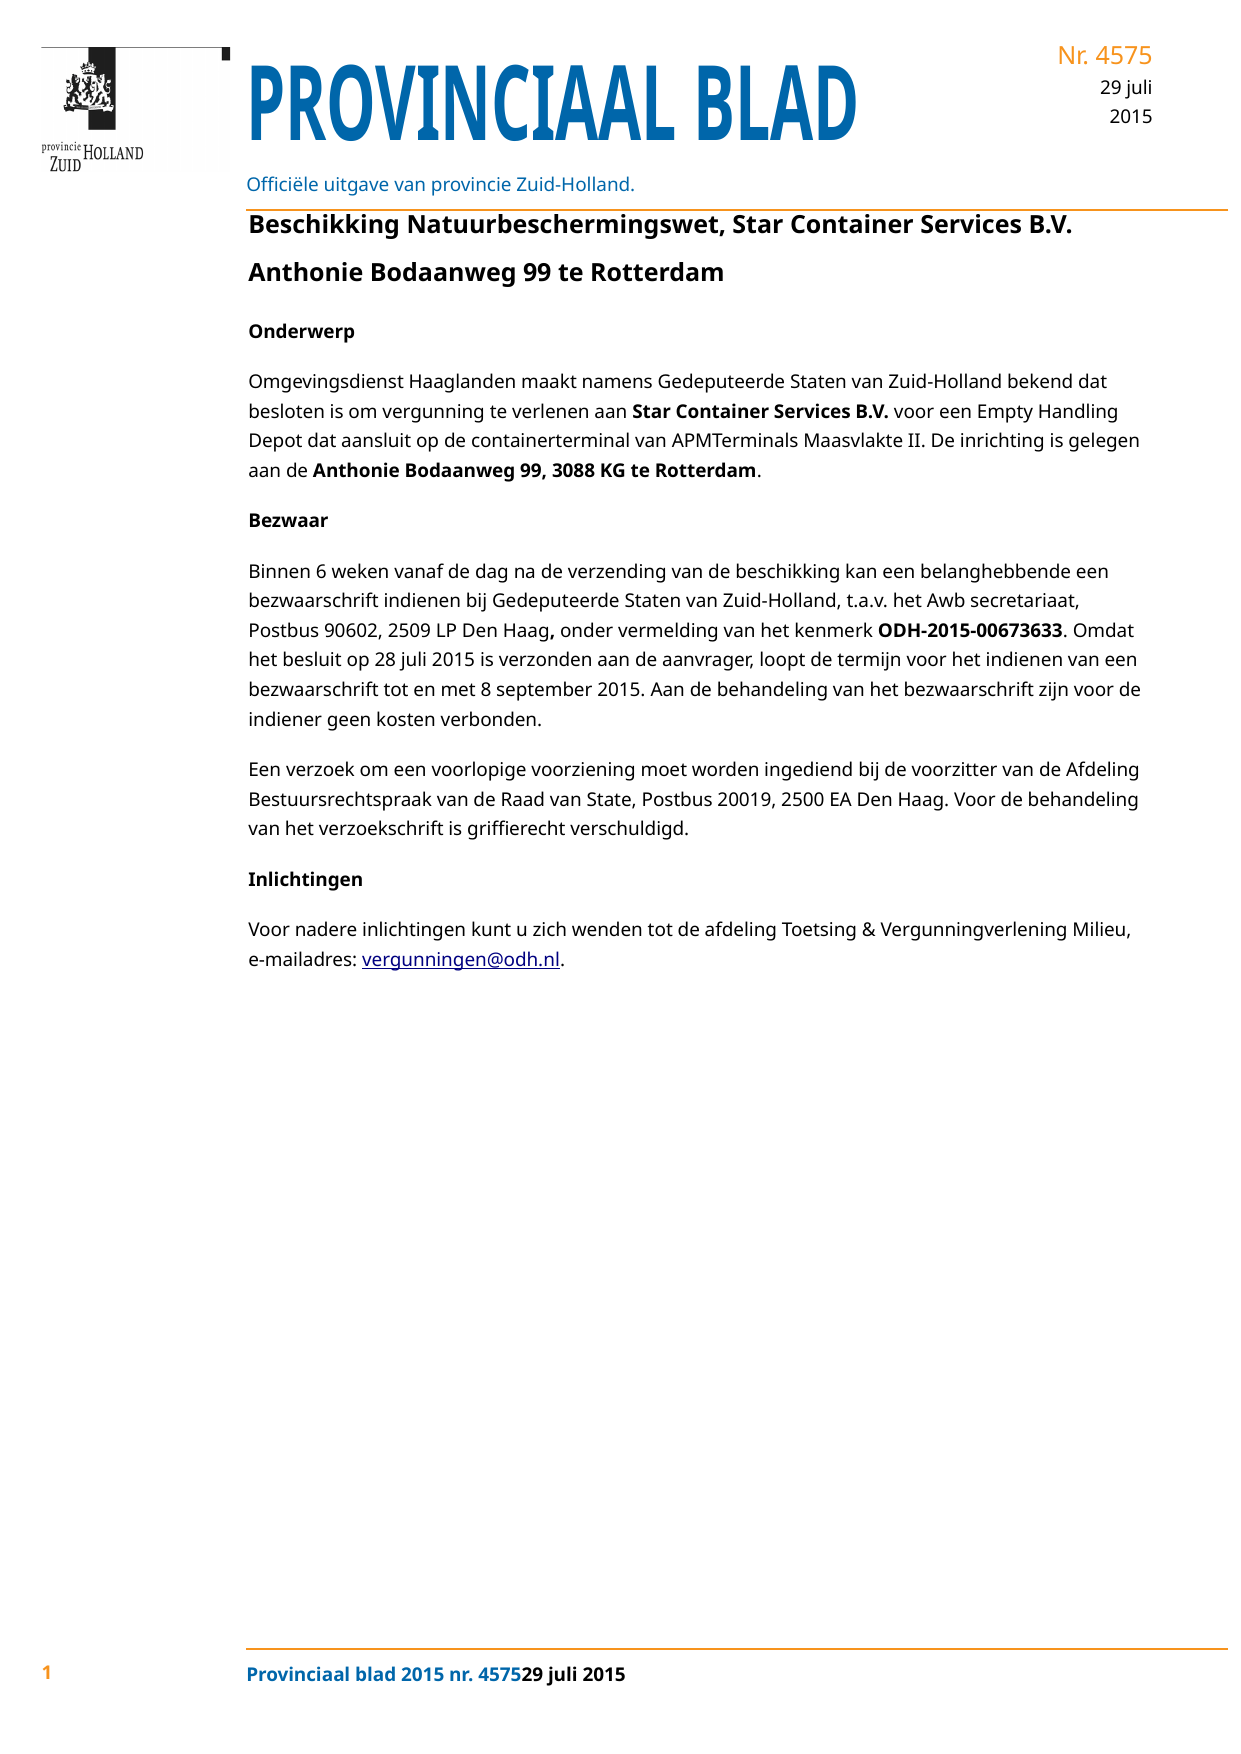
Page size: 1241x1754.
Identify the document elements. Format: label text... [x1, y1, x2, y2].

text Voor nadere inlichtingen kunt u zich wenden tot de afdeling Toetsing & Vergunningverlening Milieu, e-mailadres: vergunningen@odh.nl. [248, 916, 1152, 972]
text Beschikking Natuurbeschermingswet, Star Container Services B.V. Anthonie Bodaanweg 99 te Rotterdam [248, 211, 1152, 288]
text Inlichtingen [248, 866, 1152, 892]
text Binnen 6 weken vanaf de dag na de verzending van de beschikking kan een belanghebbende een bezwaarschrift indienen bij Gedeputeerde Staten van Zuid-Holland, t.a.v. het Awb secretariaat, Postbus 90602, 2509 LP Den Haag, onder vermelding van het kenmerk ODH-2015-00673633. Omdat het besluit op 28 juli 2015 is verzonden aan de aanvrager, loopt de termijn voor het indienen van een bezwaarschrift tot en met 8 september 2015. Aan de behandeling van het bezwaarschrift zijn voor de indiener geen kosten verbonden. [248, 558, 1152, 732]
picture [41, 47, 231, 172]
text Onderwerp [248, 318, 1152, 344]
text Omgevingsdienst Haaglanden maakt namens Gedeputeerde Staten van Zuid-Holland bekend dat besloten is om vergunning te verlenen aan Star Container Services B.V. voor een Empty Handling Depot dat aansluit op de containerterminal van APMTerminals Maasvlakte II. De inrichting is gelegen aan de Anthonie Bodaanweg 99, 3088 KG te Rotterdam. [248, 368, 1152, 483]
text Bezwaar [248, 507, 1152, 533]
text Een verzoek om een voorlopige voorziening moet worden ingediend bij de voorzitter van de Afdeling Bestuursrechtspraak van de Raad van State, Postbus 20019, 2500 EA Den Haag. Voor de behandeling van het verzoekschrift is griffierecht verschuldigd. [248, 756, 1152, 841]
